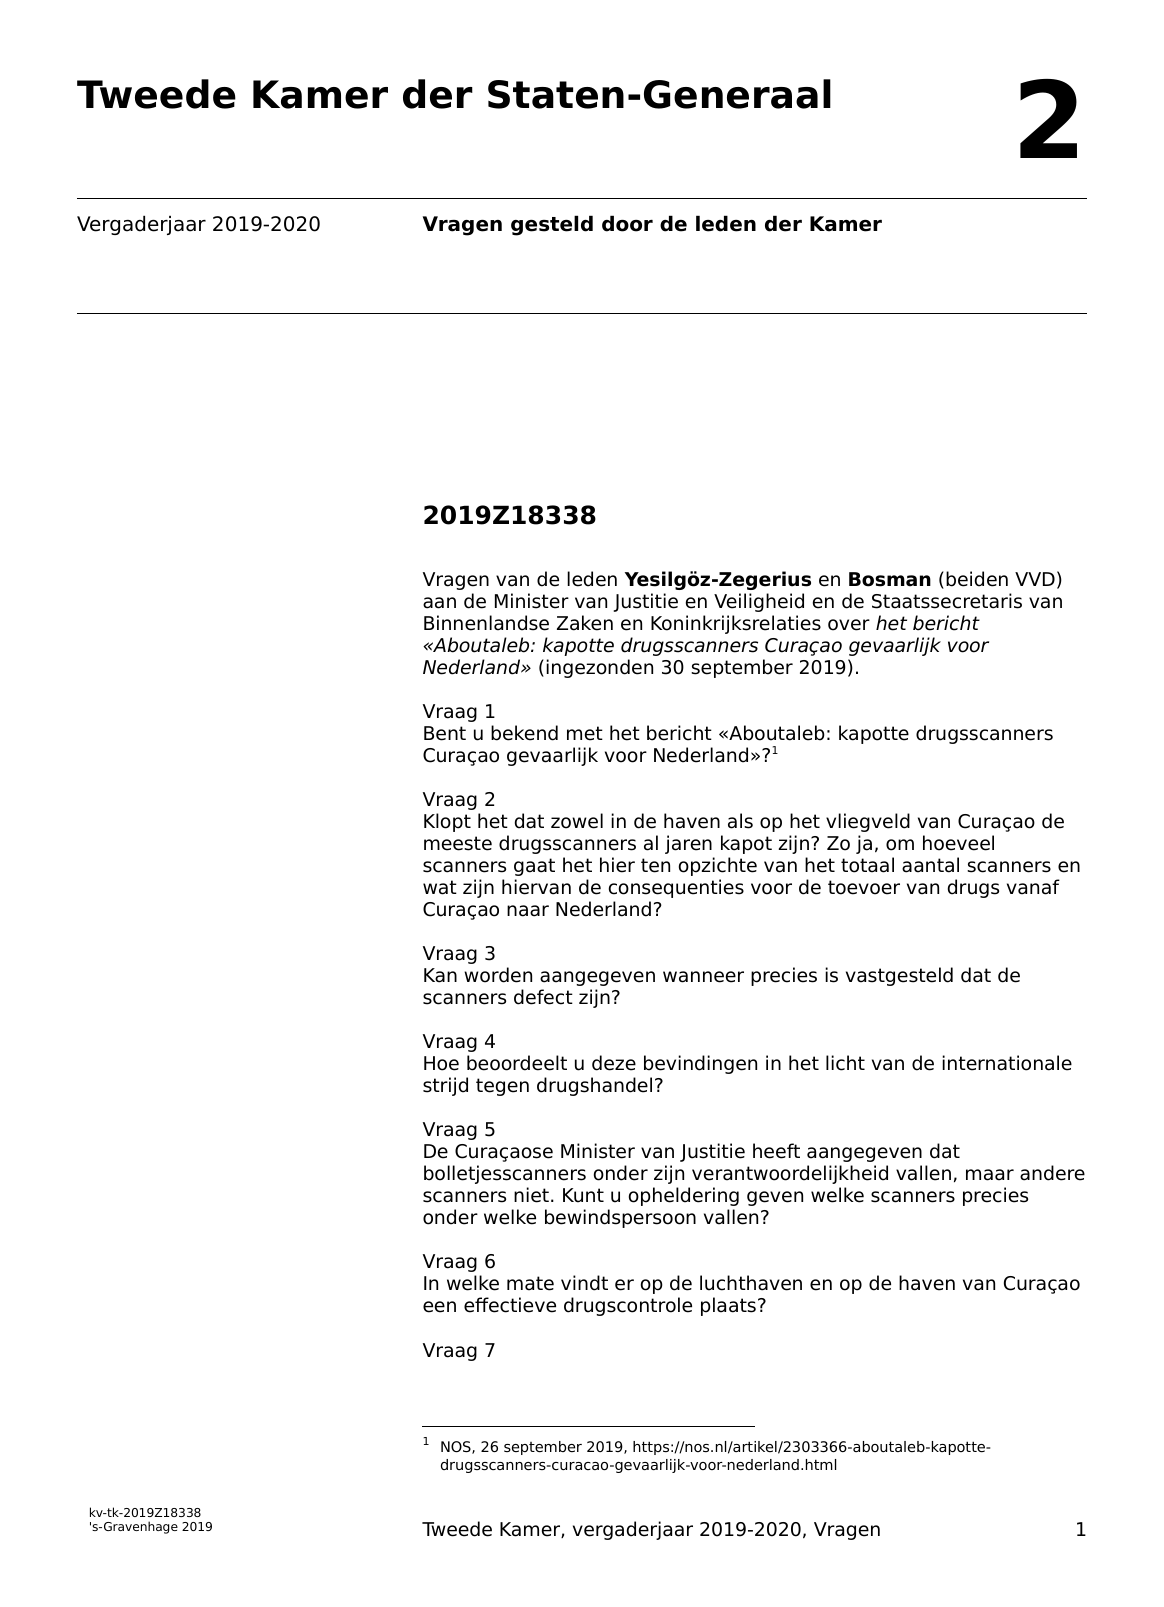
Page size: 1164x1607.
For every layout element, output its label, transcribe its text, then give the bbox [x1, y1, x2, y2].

text Hoe beoordeelt u deze bevindingen in het licht van de internationale strijd tegen drugshandel? [422, 1053, 1087, 1097]
table_cell Vragen gesteld door de leden der Kamer [422, 199, 1087, 313]
text 2019Z18338 [422, 501, 1087, 531]
text De Curaçaose Minister van Justitie heeft aangegeven dat bolletjesscanners onder zijn verantwoordelijkheid vallen, maar andere scanners niet. Kunt u opheldering geven welke scanners precies onder welke bewindspersoon vallen? [422, 1141, 1087, 1229]
text Vraag 1 [422, 701, 1087, 723]
text Vraag 7 [422, 1339, 1087, 1361]
text Bent u bekend met het bericht «Aboutaleb: kapotte drugsscanners Curaçao gevaarlijk voor Nederland»? [422, 723, 1087, 767]
text Vraag 2 [422, 789, 1087, 811]
table_header Tweede Kamer der Staten-Generaal [77, 59, 886, 198]
text NOS, 26 september 2019, https://nos.nl/artikel/2303366-aboutaleb-kapotte-drugsscanners-curacao-gevaarlijk-voor-nederland.html [422, 1435, 1087, 1474]
text Vraag 4 [422, 1031, 1087, 1053]
text Vraag 6 [422, 1251, 1087, 1273]
text Vraag 5 [422, 1119, 1087, 1141]
text Kan worden aangegeven wanneer precies is vastgesteld dat de scanners defect zijn? [422, 965, 1087, 1009]
table_header 2 [886, 59, 1087, 198]
text In welke mate vindt er op de luchthaven en op de haven van Curaçao een effectieve drugscontrole plaats? [422, 1273, 1087, 1317]
table_cell Vergaderjaar 2019-2020 [77, 199, 422, 313]
text Vragen van de leden Yesilgöz-Zegerius en Bosman (beiden VVD) aan de Minister van Justitie en Veiligheid en de Staatssecretaris van Binnenlandse Zaken en Koninkrijksrelaties over het bericht «Aboutaleb: kapotte drugsscanners Curaçao gevaarlijk voor Nederland» (ingezonden 30 september 2019). [422, 569, 1087, 679]
text kv-tk-2019Z18338 [88, 1506, 323, 1520]
text Klopt het dat zowel in de haven als op het vliegveld van Curaçao de meeste drugsscanners al jaren kapot zijn? Zo ja, om hoeveel scanners gaat het hier ten opzichte van het totaal aantal scanners en wat zijn hiervan de consequenties voor de toevoer van drugs vanaf Curaçao naar Nederland? [422, 811, 1087, 921]
text Vraag 3 [422, 943, 1087, 965]
text 's-Gravenhage 2019 [88, 1520, 323, 1534]
